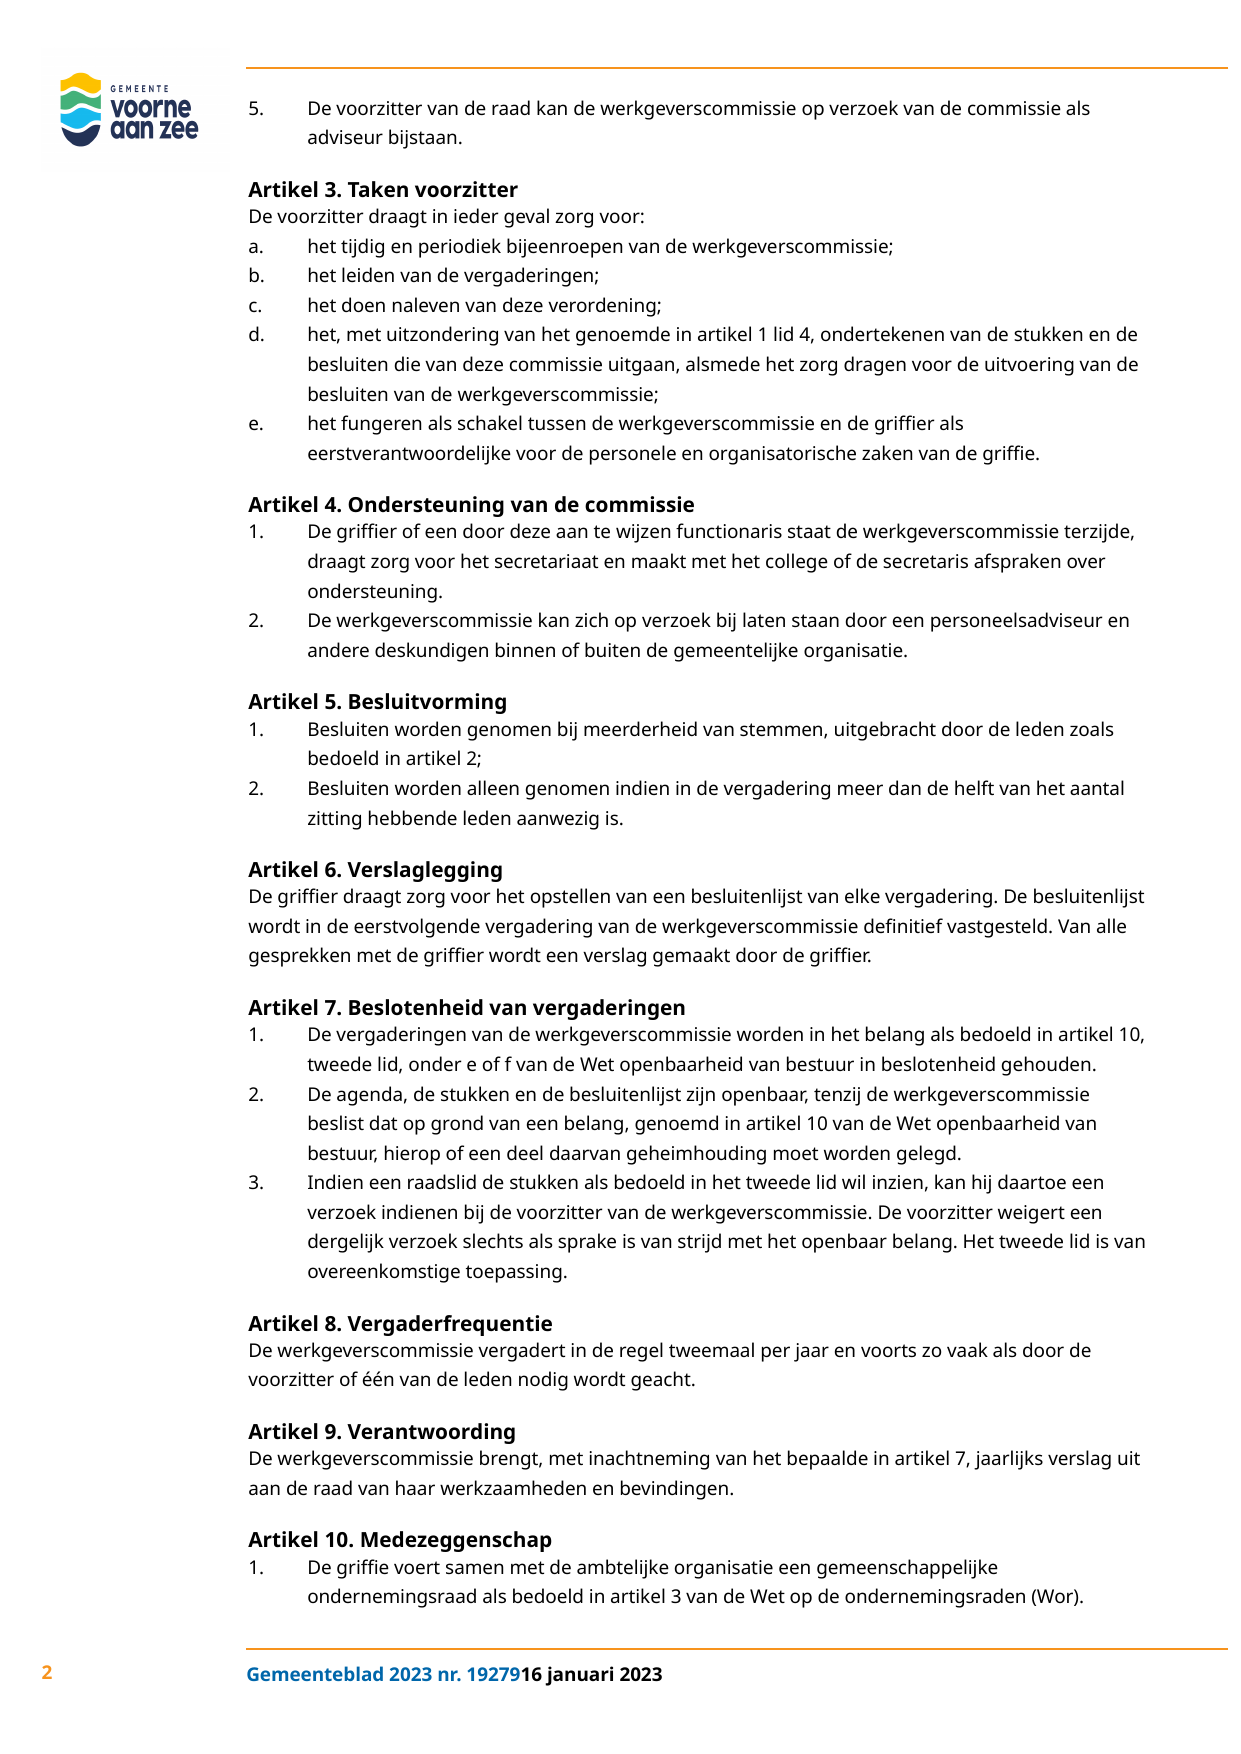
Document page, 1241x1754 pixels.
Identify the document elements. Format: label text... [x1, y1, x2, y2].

text Artikel 9. Verantwoording [248, 1417, 1152, 1446]
list Besluiten worden alleen genomen indien in de vergadering meer dan de helft van het aantal zitting hebbende leden aanwezig is. [248, 775, 1152, 830]
text Artikel 10. Medezeggenschap [248, 1526, 1152, 1554]
text De werkgeverscommissie brengt, met inachtneming van het bepaalde in artikel 7, jaarlijks verslag uit aan de raad van haar werkzaamheden en bevindingen. [248, 1446, 1152, 1501]
list het, met uitzondering van het genoemde in artikel 1 lid 4, ondertekenen van de stukken en de besluiten die van deze commissie uitgaan, alsmede het zorg dragen voor de uitvoering van de besluiten van de werkgeverscommissie; [248, 322, 1152, 406]
list het doen naleven van deze verordening; [248, 292, 1152, 318]
picture [41, 47, 231, 172]
list Indien een raadslid de stukken als bedoeld in het tweede lid wil inzien, kan hij daartoe een verzoek indienen bij de voorzitter van de werkgeverscommissie. De voorzitter weigert een dergelijk verzoek slechts als sprake is van strijd met het openbaar belang. Het tweede lid is van overeenkomstige toepassing. [248, 1169, 1152, 1284]
text Artikel 4. Ondersteuning van de commissie [248, 490, 1152, 519]
text Artikel 8. Vergaderfrequentie [248, 1309, 1152, 1337]
text Artikel 3. Taken voorzitter [248, 175, 1152, 203]
list De voorzitter van de raad kan de werkgeverscommissie op verzoek van de commissie als adviseur bijstaan. [248, 95, 1152, 150]
list het fungeren als schakel tussen de werkgeverscommissie en de griffier als eerstverantwoordelijke voor de personele en organisatorische zaken van de griffie. [248, 410, 1152, 466]
list De griffie voert samen met de ambtelijke organisatie een gemeenschappelijke ondernemingsraad als bedoeld in artikel 3 van de Wet op de ondernemingsraden (Wor). [248, 1554, 1152, 1609]
list het leiden van de vergaderingen; [248, 262, 1152, 288]
text De voorzitter draagt in ieder geval zorg voor: [248, 203, 1152, 229]
text De griffier draagt zorg voor het opstellen van een besluitenlijst van elke vergadering. De besluitenlijst wordt in de eerstvolgende vergadering van de werkgeverscommissie definitief vastgesteld. Van alle gesprekken met de griffier wordt een verslag gemaakt door de griffier. [248, 883, 1152, 968]
text De werkgeverscommissie vergadert in de regel tweemaal per jaar en voorts zo vaak als door de voorzitter of één van de leden nodig wordt geacht. [248, 1337, 1152, 1392]
text Artikel 6. Verslaglegging [248, 855, 1152, 883]
list De werkgeverscommissie kan zich op verzoek bij laten staan door een personeelsadviseur en andere deskundigen binnen of buiten de gemeentelijke organisatie. [248, 607, 1152, 663]
list De griffier of een door deze aan te wijzen functionaris staat de werkgeverscommissie terzijde, draagt zorg voor het secretariaat en maakt met het college of de secretaris afspraken over ondersteuning. [248, 519, 1152, 604]
list De vergaderingen van de werkgeverscommissie worden in het belang als bedoeld in artikel 10, tweede lid, onder e of f van de Wet openbaarheid van bestuur in beslotenheid gehouden. [248, 1022, 1152, 1077]
text Artikel 5. Besluitvorming [248, 687, 1152, 716]
text Artikel 7. Beslotenheid van vergaderingen [248, 993, 1152, 1022]
list De agenda, de stukken en de besluitenlijst zijn openbaar, tenzij de werkgeverscommissie beslist dat op grond van een belang, genoemd in artikel 10 van de Wet openbaarheid van bestuur, hierop of een deel daarvan geheimhouding moet worden gelegd. [248, 1081, 1152, 1166]
list Besluiten worden genomen bij meerderheid van stemmen, uitgebracht door de leden zoals bedoeld in artikel 2; [248, 716, 1152, 771]
list het tijdig en periodiek bijeenroepen van de werkgeverscommissie; [248, 233, 1152, 258]
